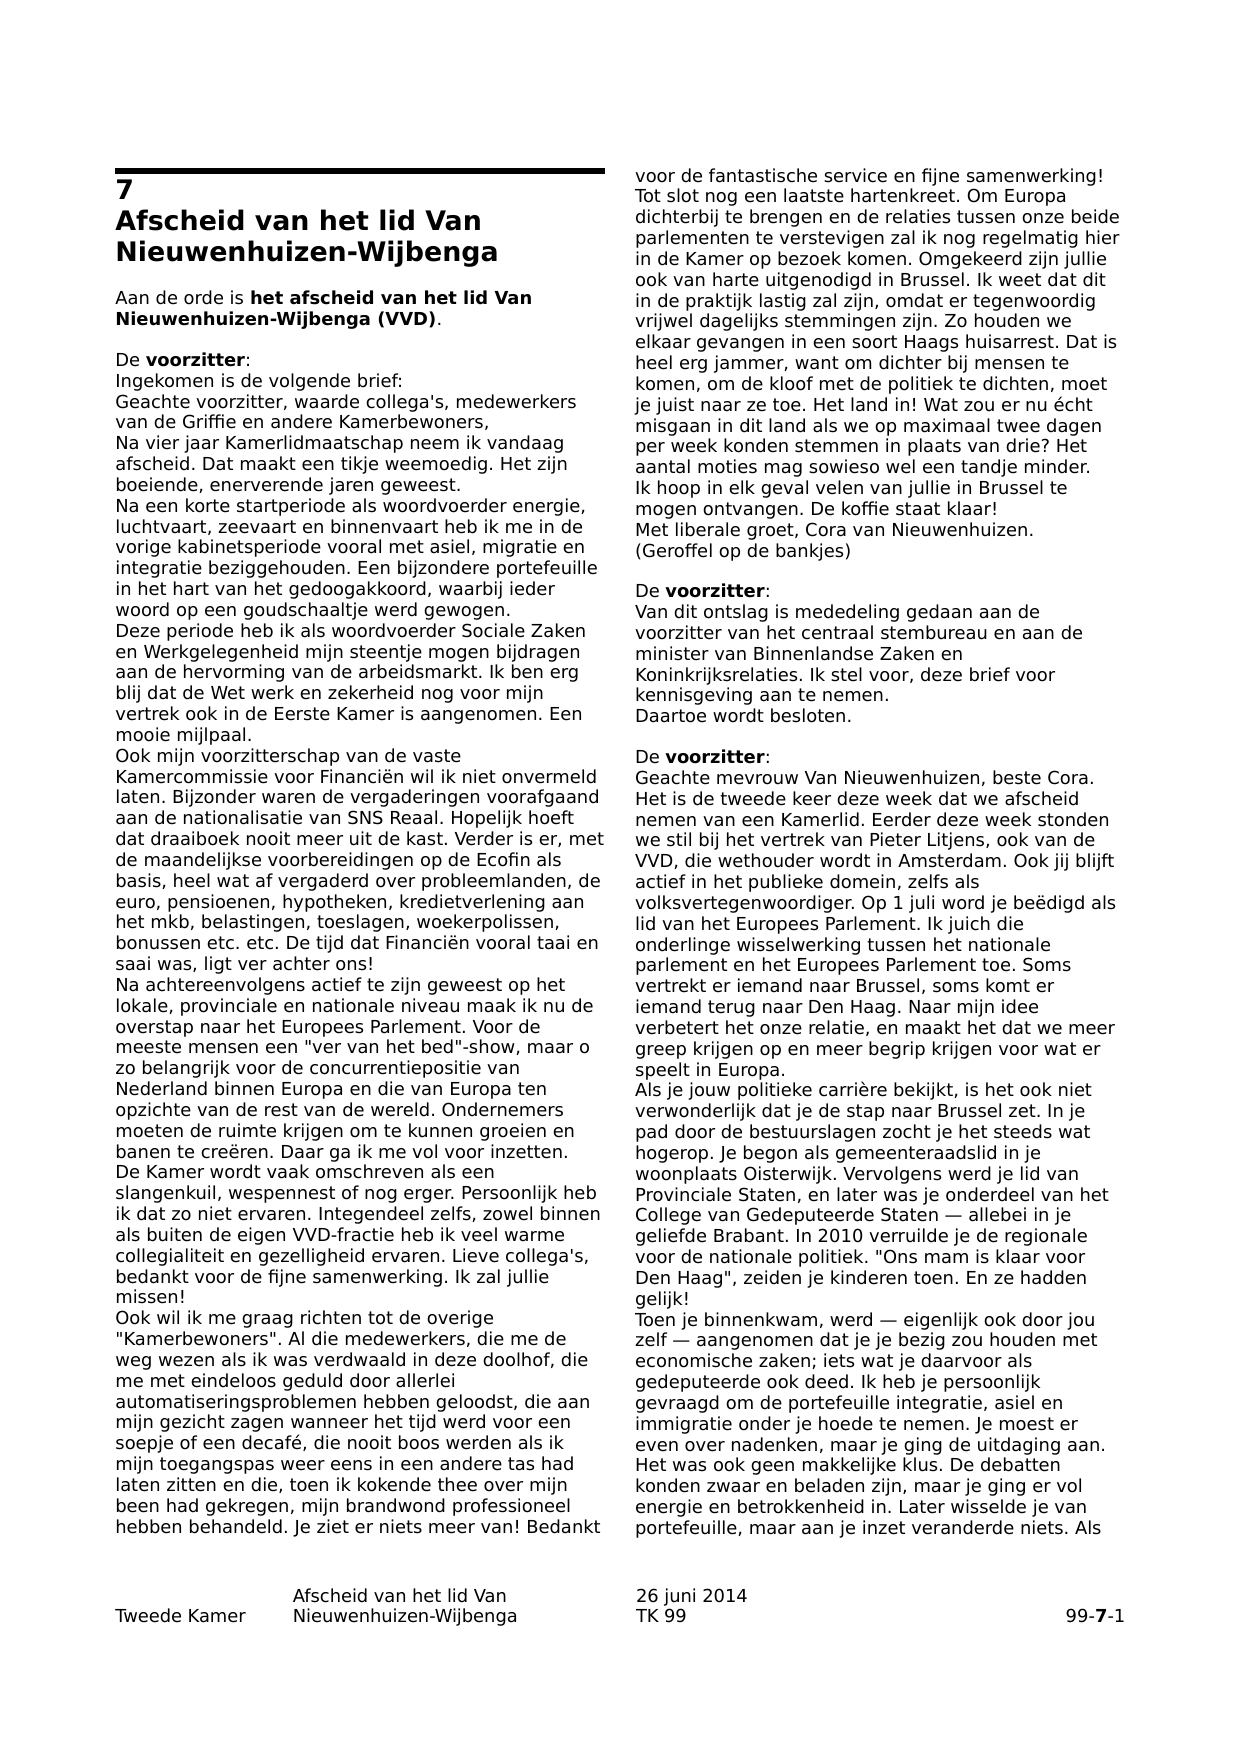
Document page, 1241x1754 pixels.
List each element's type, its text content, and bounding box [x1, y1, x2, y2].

text Het is de tweede keer deze week dat we afscheid nemen van een Kamerlid. Eerder deze week stonden we stil bij het vertrek van Pieter Litjens, ook van de VVD, die wethouder wordt in Amsterdam. Ook jij blijft actief in het publieke domein, zelfs als volksvertegenwoordiger. Op 1 juli word je beëdigd als lid van het Europees Parlement. Ik juich die onderlinge wisselwerking tussen het nationale parlement en het Europees Parlement toe. Soms vertrekt er iemand naar Brussel, soms komt er iemand terug naar Den Haag. Naar mijn idee verbetert het onze relatie, en maakt het dat we meer greep krijgen op en meer begrip krijgen voor wat er speelt in Europa. [635, 788, 1125, 1080]
text Als je jouw politieke carrière bekijkt, is het ook niet verwonderlijk dat je de stap naar Brussel zet. In je pad door de bestuurslagen zocht je het steeds wat hogerop. Je begon als gemeenteraadslid in je woonplaats Oisterwijk. Vervolgens werd je lid van Provinciale Staten, en later was je onderdeel van het College van Gedeputeerde Staten — allebei in je geliefde Brabant. In 2010 verruilde je de regionale voor de nationale politiek. "Ons mam is klaar voor Den Haag", zeiden je kinderen toen. En ze hadden gelijk! [635, 1080, 1125, 1309]
text De voorzitter: [635, 747, 1125, 768]
text Na achtereenvolgens actief te zijn geweest op het lokale, provinciale en nationale niveau maak ik nu de overstap naar het Europees Parlement. Voor de meeste mensen een "ver van het bed"-show, maar o zo belangrijk voor de concurrentiepositie van Nederland binnen Europa en die van Europa ten opzichte van de rest van de wereld. Ondernemers moeten de ruimte krijgen om te kunnen groeien en banen te creëren. Daar ga ik me vol voor inzetten. [115, 975, 605, 1162]
title 7 Afscheid van het lid Van Nieuwenhuizen-Wijbenga [115, 174, 605, 268]
text Geachte voorzitter, waarde collega's, medewerkers van de Griffie en andere Kamerbewoners, [115, 391, 605, 433]
text Ook wil ik me graag richten tot de overige "Kamerbewoners". Al die medewerkers, die me de weg wezen als ik was verdwaald in deze doolhof, die me met eindeloos geduld door allerlei automatiseringsproblemen hebben geloodst, die aan mijn gezicht zagen wanneer het tijd werd voor een soepje of een decafé, die nooit boos werden als ik mijn toegangspas weer eens in een andere tas had laten zitten en die, toen ik kokende thee over mijn been had gekregen, mijn brandwond professioneel hebben behandeld. Je ziet er niets meer van! Bedankt [115, 1308, 605, 1537]
text Ingekomen is de volgende brief: [115, 371, 605, 391]
text Na vier jaar Kamerlidmaatschap neem ik vandaag afscheid. Dat maakt een tikje weemoedig. Het zijn boeiende, enerverende jaren geweest. [115, 433, 605, 496]
text Ook mijn voorzitterschap van de vaste Kamercommissie voor Financiën wil ik niet onvermeld laten. Bijzonder waren de vergaderingen voorafgaand aan de nationalisatie van SNS Reaal. Hopelijk hoeft dat draaiboek nooit meer uit de kast. Verder is er, met de maandelijkse voorbereidingen op de Ecofin als basis, heel wat af vergaderd over probleemlanden, de euro, pensioenen, hypotheken, kredietverlening aan het mkb, belastingen, toeslagen, woekerpolissen, bonussen etc. etc. De tijd dat Financiën vooral taai en saai was, ligt ver achter ons! [115, 746, 605, 975]
text Tot slot nog een laatste hartenkreet. Om Europa dichterbij te brengen en de relaties tussen onze beide parlementen te verstevigen zal ik nog regelmatig hier in de Kamer op bezoek komen. Omgekeerd zijn jullie ook van harte uitgenodigd in Brussel. Ik weet dat dit in de praktijk lastig zal zijn, omdat er tegenwoordig vrijwel dagelijks stemmingen zijn. Zo houden we elkaar gevangen in een soort Haags huisarrest. Dat is heel erg jammer, want om dichter bij mensen te komen, om de kloof met de politiek te dichten, moet je juist naar ze toe. Het land in! Wat zou er nu écht misgaan in dit land als we op maximaal twee dagen per week konden stemmen in plaats van drie? Het aantal moties mag sowieso wel een tandje minder. [635, 186, 1125, 478]
text Toen je binnenkwam, werd — eigenlijk ook door jou zelf — aangenomen dat je je bezig zou houden met economische zaken; iets wat je daarvoor als gedeputeerde ook deed. Ik heb je persoonlijk gevraagd om de portefeuille integratie, asiel en immigratie onder je hoede te nemen. Je moest er even over nadenken, maar je ging de uitdaging aan. Het was ook geen makkelijke klus. De debatten konden zwaar en beladen zijn, maar je ging er vol energie en betrokkenheid in. Later wisselde je van portefeuille, maar aan je inzet veranderde niets. Als [635, 1309, 1125, 1538]
text Na een korte startperiode als woordvoerder energie, luchtvaart, zeevaart en binnenvaart heb ik me in de vorige kabinetsperiode vooral met asiel, migratie en integratie beziggehouden. Een bijzondere portefeuille in het hart van het gedoogakkoord, waarbij ieder woord op een goudschaaltje werd gewogen. [115, 496, 605, 621]
text Daartoe wordt besloten. [635, 706, 1125, 727]
text (Geroffel op de bankjes) [635, 540, 1125, 561]
text De voorzitter: [635, 581, 1125, 602]
text voor de fantastische service en fijne samenwerking! [635, 165, 1125, 186]
text De Kamer wordt vaak omschreven als een slangenkuil, wespennest of nog erger. Persoonlijk heb ik dat zo niet ervaren. Integendeel zelfs, zowel binnen als buiten de eigen VVD-fractie heb ik veel warme collegialiteit en gezelligheid ervaren. Lieve collega's, bedankt voor de fijne samenwerking. Ik zal jullie missen! [115, 1162, 605, 1308]
text Van dit ontslag is mededeling gedaan aan de voorzitter van het centraal stembureau en aan de minister van Binnenlandse Zaken en Koninkrijksrelaties. Ik stel voor, deze brief voor kennisgeving aan te nemen. [635, 602, 1125, 706]
text Deze periode heb ik als woordvoerder Sociale Zaken en Werkgelegenheid mijn steentje mogen bijdragen aan de hervorming van de arbeidsmarkt. Ik ben erg blij dat de Wet werk en zekerheid nog voor mijn vertrek ook in de Eerste Kamer is aangenomen. Een mooie mijlpaal. [115, 621, 605, 746]
text Ik hoop in elk geval velen van jullie in Brussel te mogen ontvangen. De koffie staat klaar! [635, 478, 1125, 519]
text De voorzitter: [115, 350, 605, 371]
text Met liberale groet, Cora van Nieuwenhuizen. [635, 519, 1125, 540]
text Geachte mevrouw Van Nieuwenhuizen, beste Cora. [635, 768, 1125, 788]
text Aan de orde is het afscheid van het lid Van Nieuwenhuizen-Wijbenga (VVD). [115, 288, 605, 330]
